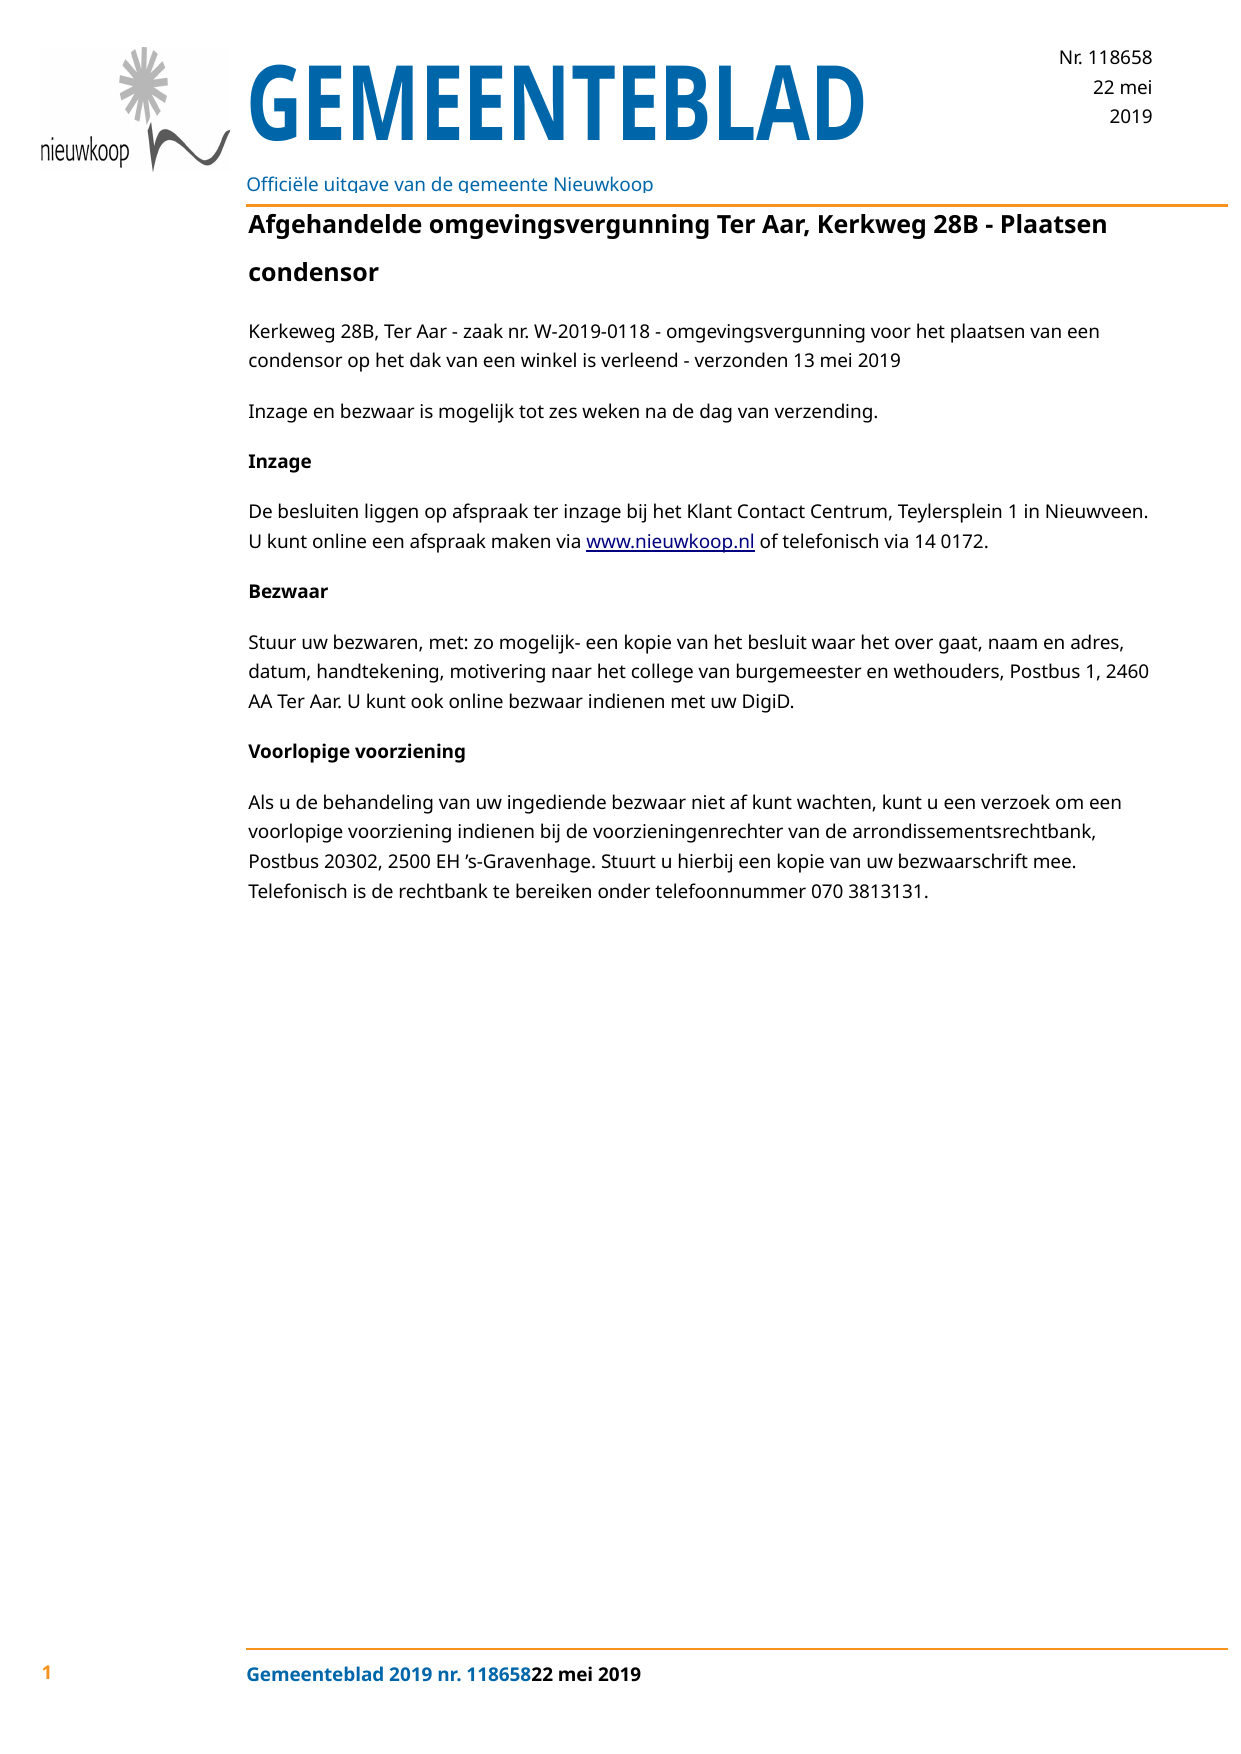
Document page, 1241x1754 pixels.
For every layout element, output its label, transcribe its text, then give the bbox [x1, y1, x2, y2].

text Inzage [248, 448, 1152, 474]
text Stuur uw bezwaren, met: zo mogelijk- een kopie van het besluit waar het over gaat, naam en adres, datum, handtekening, motivering naar het college van burgemeester en wethouders, Postbus 1, 2460 AA Ter Aar. U kunt ook online bezwaar indienen met uw DigiD. [248, 629, 1152, 714]
text Inzage en bezwaar is mogelijk tot zes weken na de dag van verzending. [248, 398, 1152, 424]
text Bezwaar [248, 579, 1152, 604]
picture [41, 47, 231, 172]
text Als u de behandeling van uw ingediende bezwaar niet af kunt wachten, kunt u een verzoek om een voorlopige voorziening indienen bij de voorzieningenrechter van de arrondissementsrechtbank, Postbus 20302, 2500 EH ’s-Gravenhage. Stuurt u hierbij een kopie van uw bezwaarschrift mee. Telefonisch is de rechtbank te bereiken onder telefoonnummer 070 3813131. [248, 789, 1152, 904]
text De besluiten liggen op afspraak ter inzage bij het Klant Contact Centrum, Teylersplein 1 in Nieuwveen. U kunt online een afspraak maken via www.nieuwkoop.nl of telefonisch via 14 0172. [248, 499, 1152, 554]
text Voorlopige voorziening [248, 739, 1152, 764]
text Kerkeweg 28B, Ter Aar - zaak nr. W-2019-0118 - omgevingsvergunning voor het plaatsen van een condensor op het dak van een winkel is verleend - verzonden 13 mei 2019 [248, 318, 1152, 373]
text Afgehandelde omgevingsvergunning Ter Aar, Kerkweg 28B - Plaatsen condensor [248, 207, 1152, 288]
